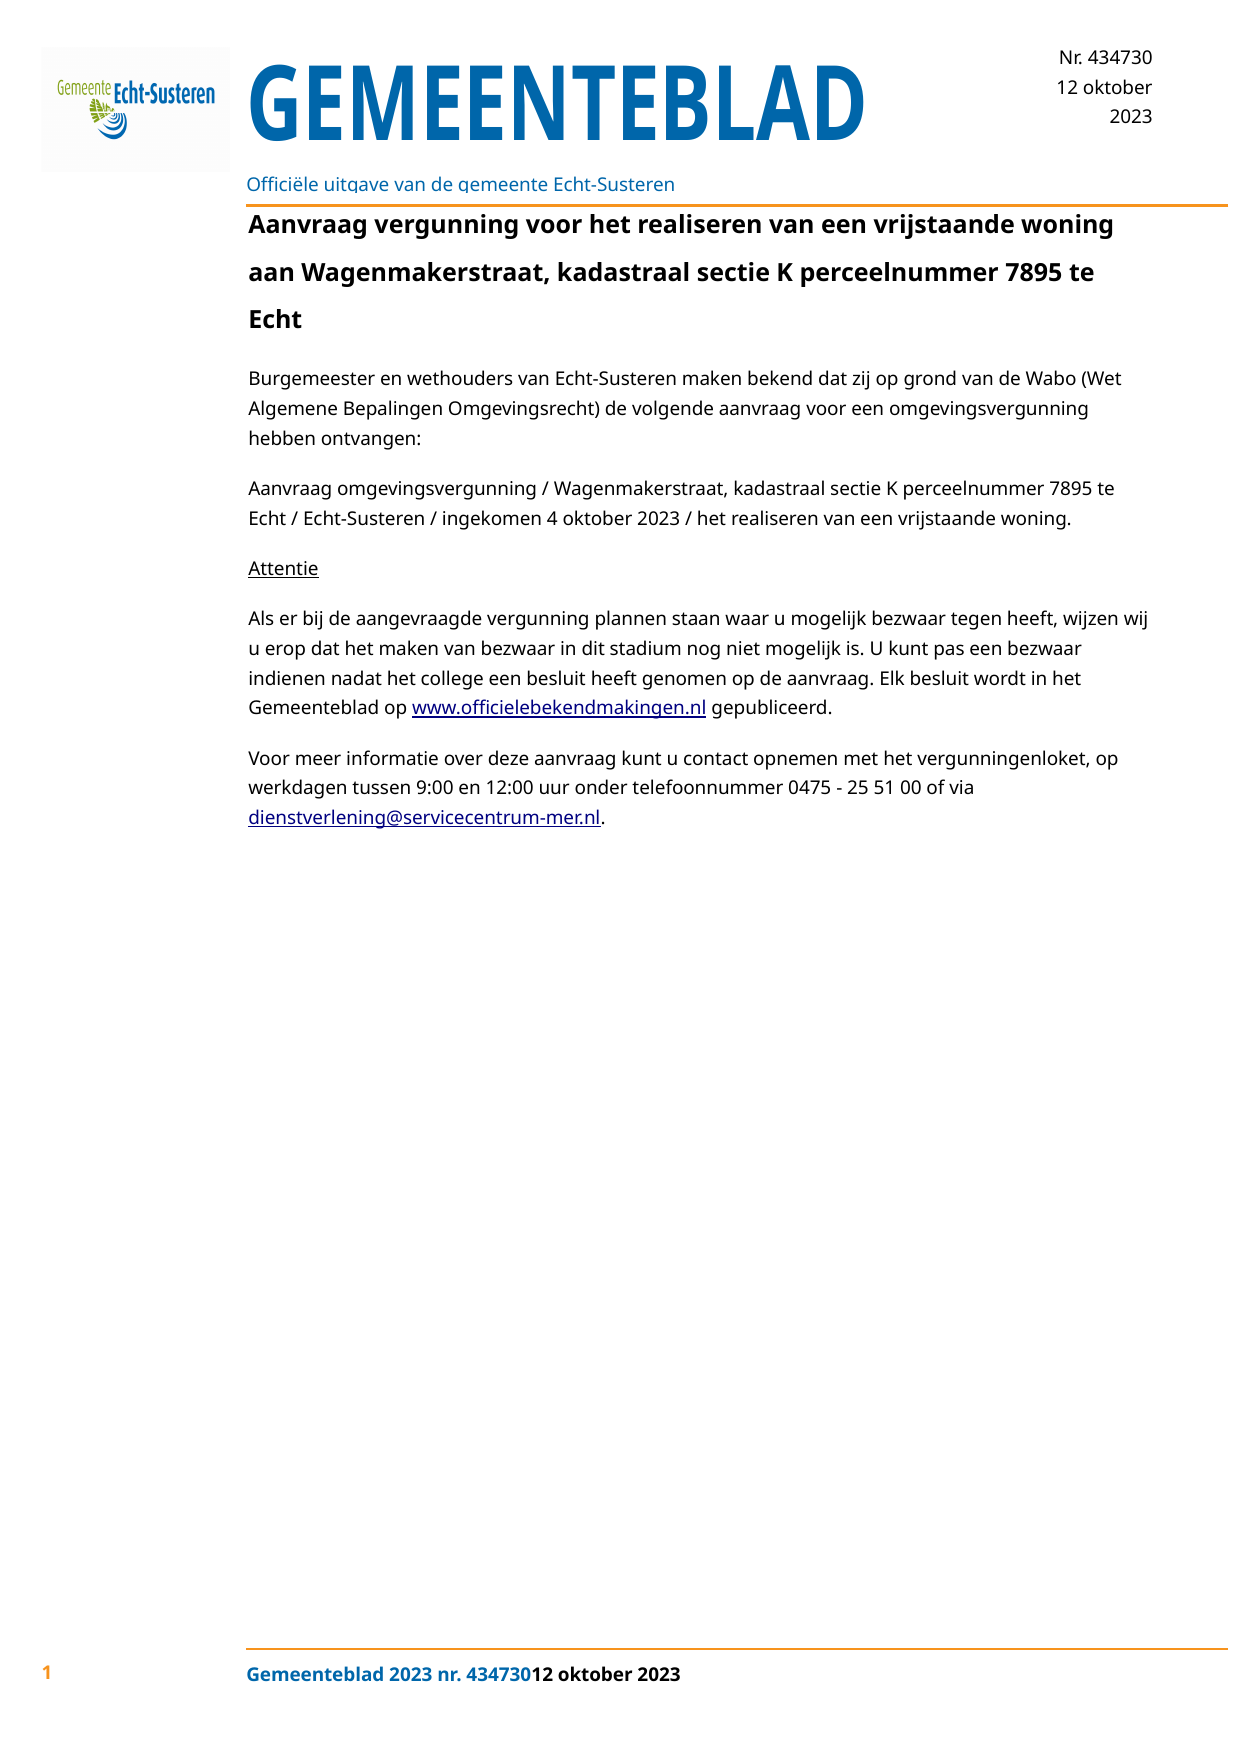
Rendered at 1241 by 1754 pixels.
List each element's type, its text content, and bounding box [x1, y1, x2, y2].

text Aanvraag vergunning voor het realiseren van een vrijstaande woning aan Wagenmakerstraat, kadastraal sectie K perceelnummer 7895 te Echt [248, 207, 1152, 336]
text Voor meer informatie over deze aanvraag kunt u contact opnemen met het vergunningenloket, op werkdagen tussen 9:00 en 12:00 uur onder telefoonnummer 0475 - 25 51 00 of via dienstverlening@servicecentrum-mer.nl. [248, 745, 1152, 829]
text Attentie [248, 555, 1152, 581]
picture [41, 47, 231, 172]
text Burgemeester en wethouders van Echt-Susteren maken bekend dat zij op grond van de Wabo (Wet Algemene Bepalingen Omgevingsrecht) de volgende aanvraag voor een omgevingsvergunning hebben ontvangen: [248, 366, 1152, 450]
text Aanvraag omgevingsvergunning / Wagenmakerstraat, kadastraal sectie K perceelnummer 7895 te Echt / Echt-Susteren / ingekomen 4 oktober 2023 / het realiseren van een vrijstaande woning. [248, 475, 1152, 530]
text Als er bij de aangevraagde vergunning plannen staan waar u mogelijk bezwaar tegen heeft, wijzen wij u erop dat het maken van bezwaar in dit stadium nog niet mogelijk is. U kunt pas een bezwaar indienen nadat het college een besluit heeft genomen op de aanvraag. Elk besluit wordt in het Gemeenteblad op www.officielebekendmakingen.nl gepubliceerd. [248, 606, 1152, 720]
